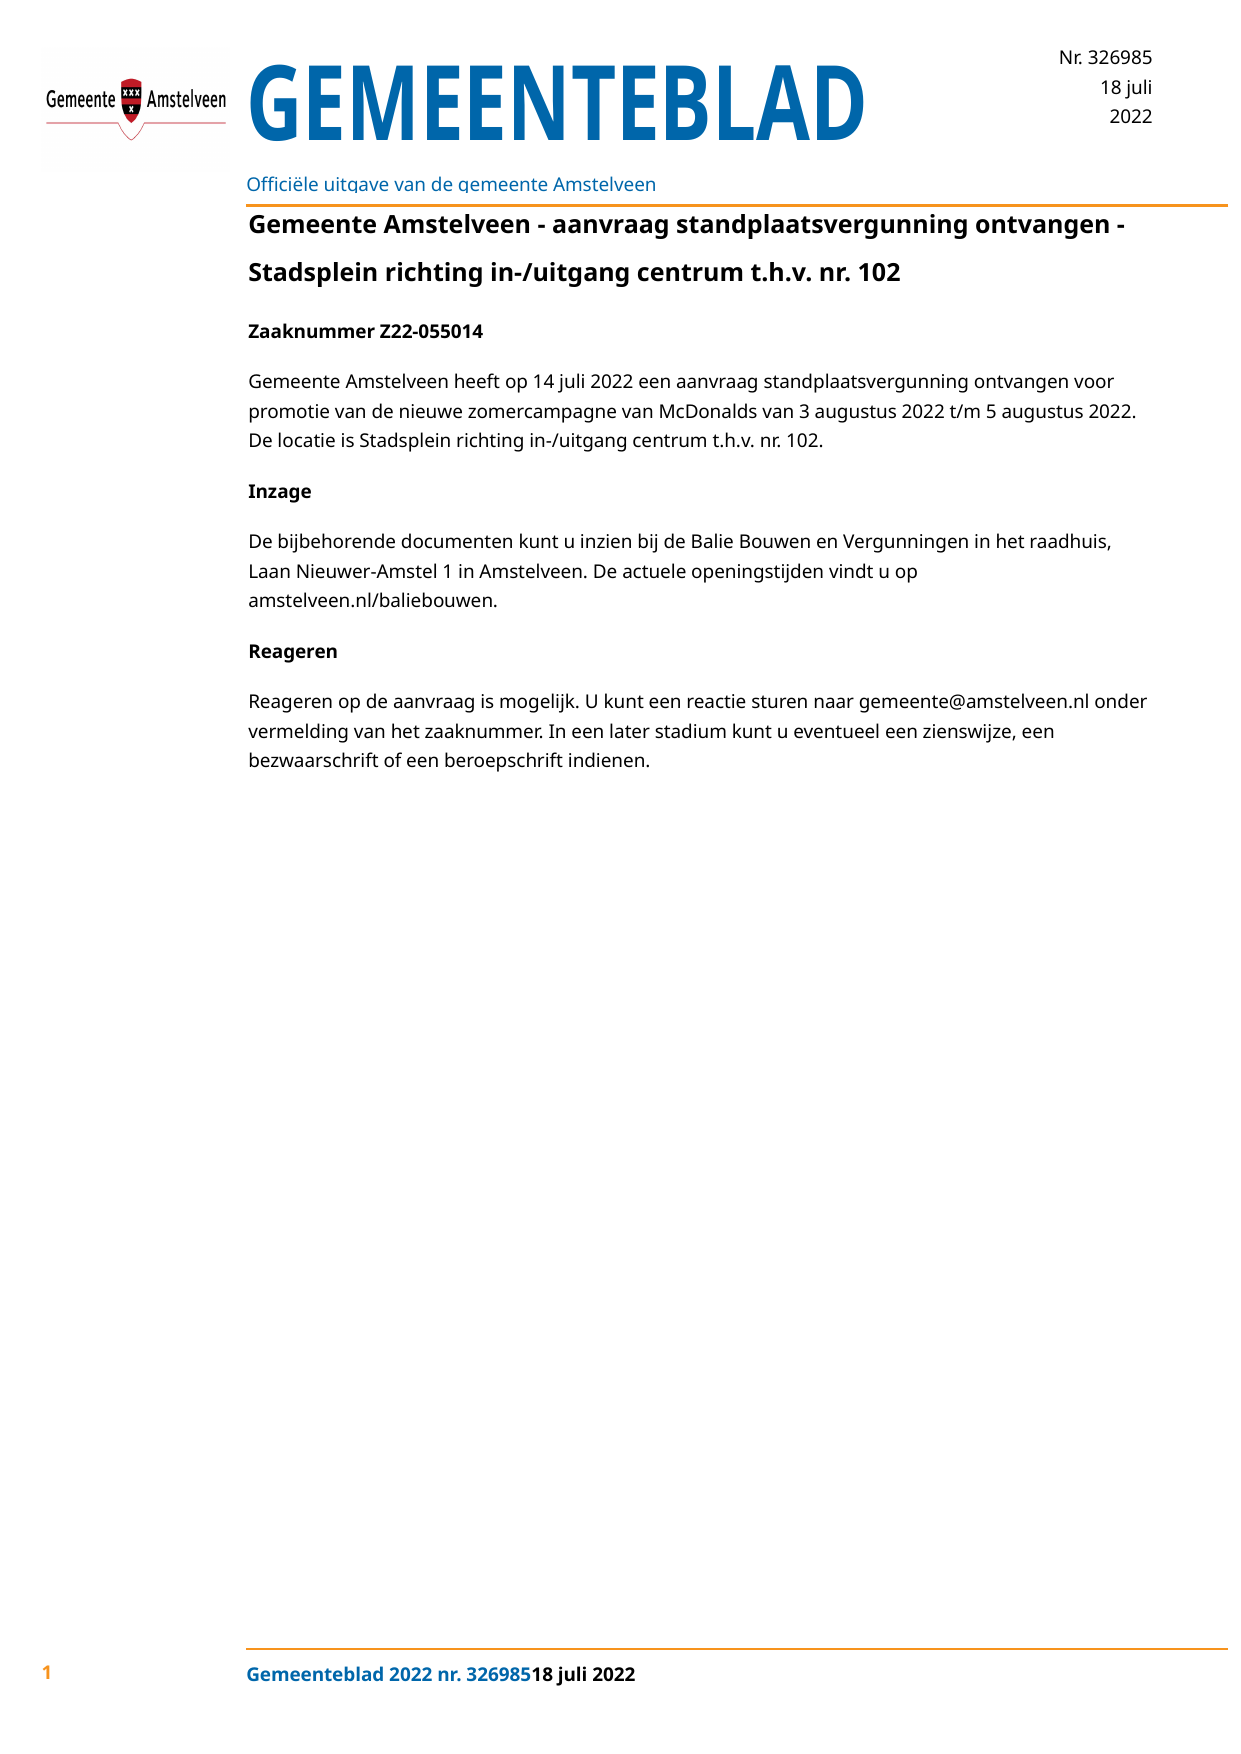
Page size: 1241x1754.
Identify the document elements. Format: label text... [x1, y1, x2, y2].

text De bijbehorende documenten kunt u inzien bij de Balie Bouwen en Vergunningen in het raadhuis, Laan Nieuwer-Amstel 1 in Amstelveen. De actuele openingstijden vindt u op amstelveen.nl/baliebouwen. [248, 528, 1152, 613]
text Zaaknummer Z22-055014 [248, 318, 1152, 344]
text Reageren op de aanvraag is mogelijk. U kunt een reactie sturen naar gemeente@amstelveen.nl onder vermelding van het zaaknummer. In een later stadium kunt u eventueel een zienswijze, een bezwaarschrift of een beroepschrift indienen. [248, 688, 1152, 773]
picture [41, 47, 231, 172]
text Gemeente Amstelveen - aanvraag standplaatsvergunning ontvangen - Stadsplein richting in-/uitgang centrum t.h.v. nr. 102 [248, 207, 1152, 288]
text Reageren [248, 638, 1152, 664]
text Inzage [248, 478, 1152, 504]
text Gemeente Amstelveen heeft op 14 juli 2022 een aanvraag standplaatsvergunning ontvangen voor promotie van de nieuwe zomercampagne van McDonalds van 3 augustus 2022 t/m 5 augustus 2022. De locatie is Stadsplein richting in-/uitgang centrum t.h.v. nr. 102. [248, 368, 1152, 453]
